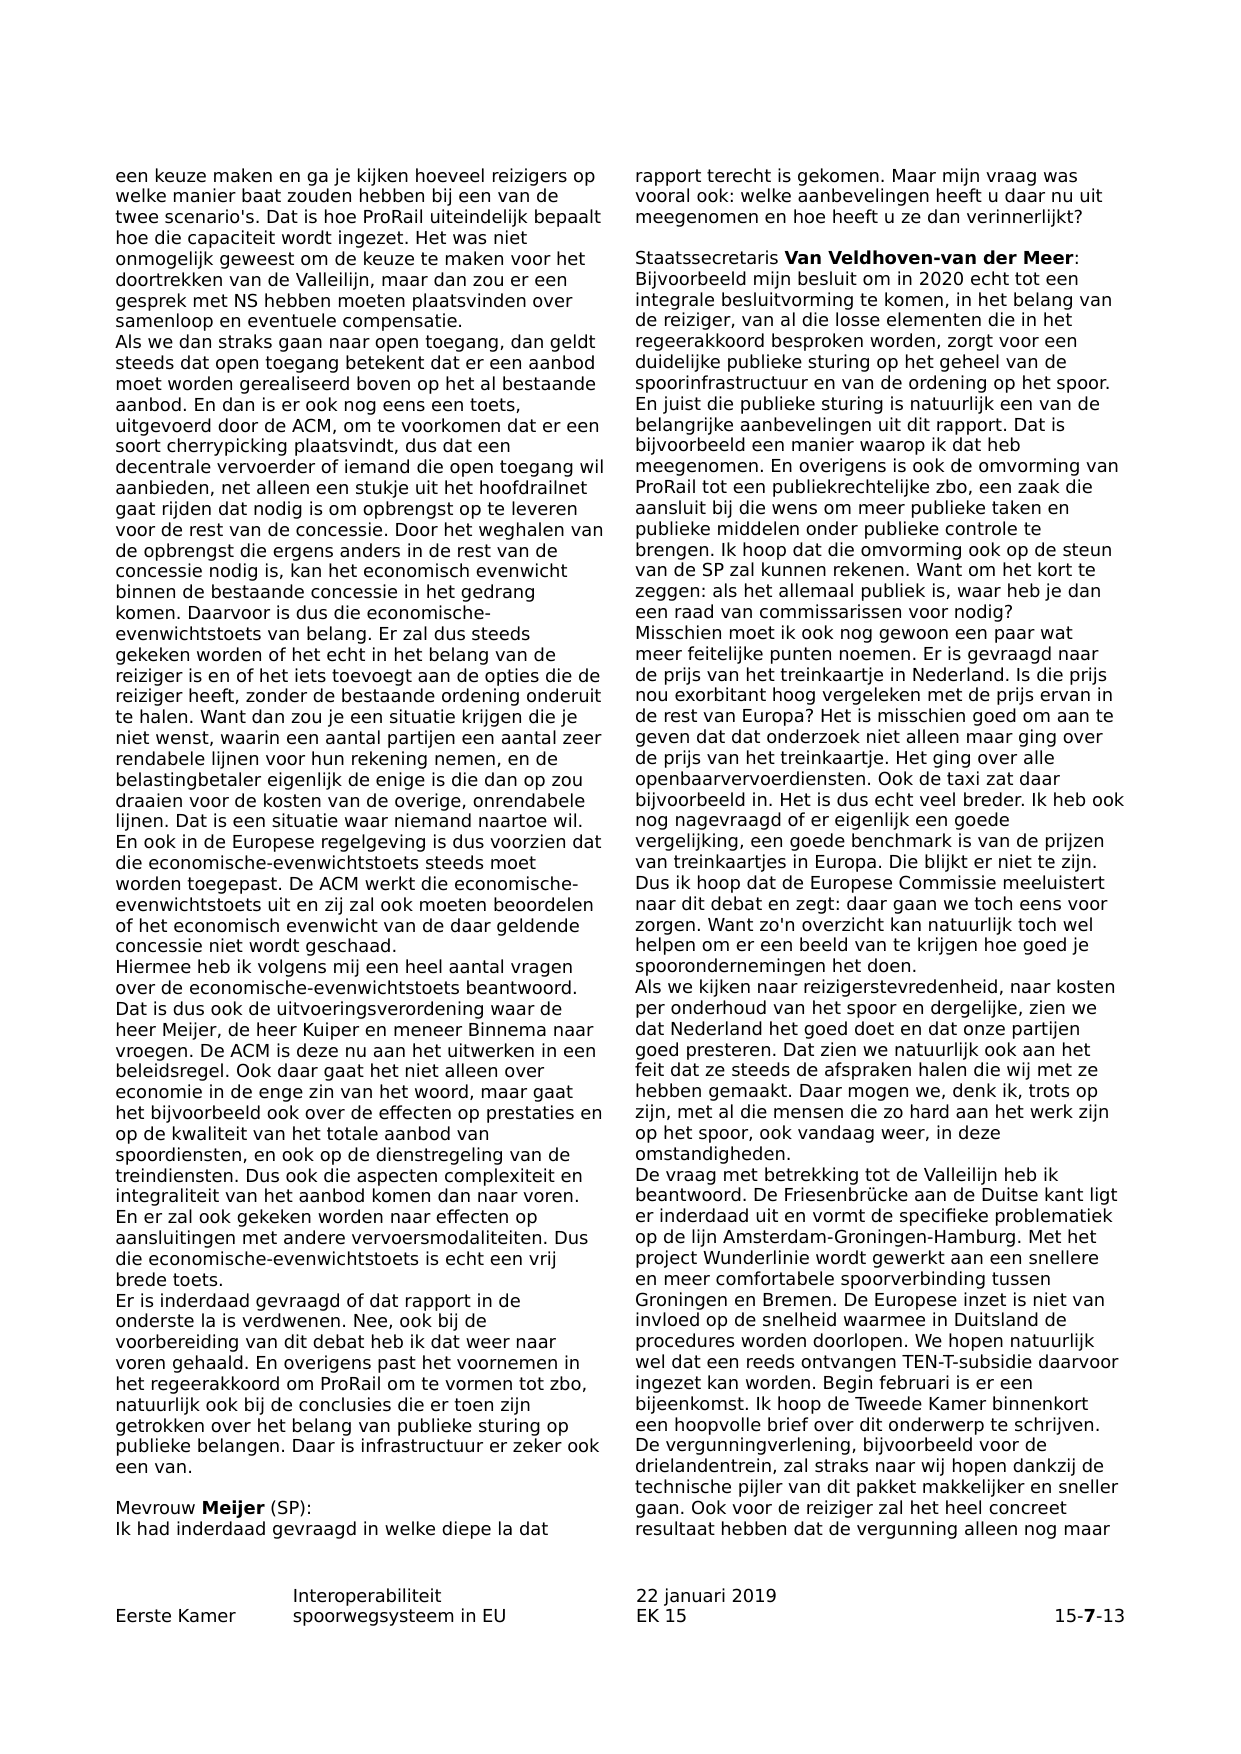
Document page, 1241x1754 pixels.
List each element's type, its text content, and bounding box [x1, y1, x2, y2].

text Bijvoorbeeld mijn besluit om in 2020 echt tot een integrale besluitvorming te komen, in het belang van de reiziger, van al die losse elementen die in het regeerakkoord besproken worden, zorgt voor een duidelijke publieke sturing op het geheel van de spoorinfrastructuur en van de ordening op het spoor. En juist die publieke sturing is natuurlijk een van de belangrijke aanbevelingen uit dit rapport. Dat is bijvoorbeeld een manier waarop ik dat heb meegenomen. En overigens is ook de omvorming van ProRail tot een publiekrechtelijke zbo, een zaak die aansluit bij die wens om meer publieke taken en publieke middelen onder publieke controle te brengen. Ik hoop dat die omvorming ook op de steun van de SP zal kunnen rekenen. Want om het kort te zeggen: als het allemaal publiek is, waar heb je dan een raad van commissarissen voor nodig? [635, 268, 1125, 623]
text Ik had inderdaad gevraagd in welke diepe la dat [115, 1518, 605, 1539]
text een keuze maken en ga je kijken hoeveel reizigers op welke manier baat zouden hebben bij een van de twee scenario's. Dat is hoe ProRail uiteindelijk bepaalt hoe die capaciteit wordt ingezet. Het was niet onmogelijk geweest om de keuze te maken voor het doortrekken van de Valleilijn, maar dan zou er een gesprek met NS hebben moeten plaatsvinden over samenloop en eventuele compensatie. [115, 165, 605, 332]
text De vergunningverlening, bijvoorbeeld voor de drielandentrein, zal straks naar wij hopen dankzij de technische pijler van dit pakket makkelijker en sneller gaan. Ook voor de reiziger zal het heel concreet resultaat hebben dat de vergunning alleen nog maar [635, 1435, 1125, 1539]
text Er is inderdaad gevraagd of dat rapport in de onderste la is verdwenen. Nee, ook bij de voorbereiding van dit debat heb ik dat weer naar voren gehaald. En overigens past het voornemen in het regeerakkoord om ProRail om te vormen tot zbo, natuurlijk ook bij de conclusies die er toen zijn getrokken over het belang van publieke sturing op publieke belangen. Daar is infrastructuur er zeker ook een van. [115, 1290, 605, 1478]
text Misschien moet ik ook nog gewoon een paar wat meer feitelijke punten noemen. Er is gevraagd naar de prijs van het treinkaartje in Nederland. Is die prijs nou exorbitant hoog vergeleken met de prijs ervan in de rest van Europa? Het is misschien goed om aan te geven dat dat onderzoek niet alleen maar ging over de prijs van het treinkaartje. Het ging over alle openbaarvervoerdiensten. Ook de taxi zat daar bijvoorbeeld in. Het is dus echt veel breder. Ik heb ook nog nagevraagd of er eigenlijk een goede vergelijking, een goede benchmark is van de prijzen van treinkaartjes in Europa. Die blijkt er niet te zijn. Dus ik hoop dat de Europese Commissie meeluistert naar dit debat en zegt: daar gaan we toch eens voor zorgen. Want zo'n overzicht kan natuurlijk toch wel helpen om er een beeld van te krijgen hoe goed je spoorondernemingen het doen. [635, 623, 1125, 977]
text Hiermee heb ik volgens mij een heel aantal vragen over de economische-evenwichtstoets beantwoord. Dat is dus ook de uitvoeringsverordening waar de heer Meijer, de heer Kuiper en meneer Binnema naar vroegen. De ACM is deze nu aan het uitwerken in een beleidsregel. Ook daar gaat het niet alleen over economie in de enge zin van het woord, maar gaat het bijvoorbeeld ook over de effecten op prestaties en op de kwaliteit van het totale aanbod van spoordiensten, en ook op de dienstregeling van de treindiensten. Dus ook die aspecten complexiteit en integraliteit van het aanbod komen dan naar voren. En er zal ook gekeken worden naar effecten op aansluitingen met andere vervoersmodaliteiten. Dus die economische-evenwichtstoets is echt een vrij brede toets. [115, 957, 605, 1290]
text Als we kijken naar reizigerstevredenheid, naar kosten per onderhoud van het spoor en dergelijke, zien we dat Nederland het goed doet en dat onze partijen goed presteren. Dat zien we natuurlijk ook aan het feit dat ze steeds de afspraken halen die wij met ze hebben gemaakt. Daar mogen we, denk ik, trots op zijn, met al die mensen die zo hard aan het werk zijn op het spoor, ook vandaag weer, in deze omstandigheden. [635, 977, 1125, 1164]
text Als we dan straks gaan naar open toegang, dan geldt steeds dat open toegang betekent dat er een aanbod moet worden gerealiseerd boven op het al bestaande aanbod. En dan is er ook nog eens een toets, uitgevoerd door de ACM, om te voorkomen dat er een soort cherrypicking plaatsvindt, dus dat een decentrale vervoerder of iemand die open toegang wil aanbieden, net alleen een stukje uit het hoofdrailnet gaat rijden dat nodig is om opbrengst op te leveren voor de rest van de concessie. Door het weghalen van de opbrengst die ergens anders in de rest van de concessie nodig is, kan het economisch evenwicht binnen de bestaande concessie in het gedrang komen. Daarvoor is dus die economische-evenwichtstoets van belang. Er zal dus steeds gekeken worden of het echt in het belang van de reiziger is en of het iets toevoegt aan de opties die de reiziger heeft, zonder de bestaande ordening onderuit te halen. Want dan zou je een situatie krijgen die je niet wenst, waarin een aantal partijen een aantal zeer rendabele lijnen voor hun rekening nemen, en de belastingbetaler eigenlijk de enige is die dan op zou draaien voor de kosten van de overige, onrendabele lijnen. Dat is een situatie waar niemand naartoe wil. En ook in de Europese regelgeving is dus voorzien dat die economische-evenwichtstoets steeds moet worden toegepast. De ACM werkt die economische-evenwichtstoets uit en zij zal ook moeten beoordelen of het economisch evenwicht van de daar geldende concessie niet wordt geschaad. [115, 332, 605, 957]
text De vraag met betrekking tot de Valleilijn heb ik beantwoord. De Friesenbrücke aan de Duitse kant ligt er inderdaad uit en vormt de specifieke problematiek op de lijn Amsterdam-Groningen-Hamburg. Met het project Wunderlinie wordt gewerkt aan een snellere en meer comfortabele spoorverbinding tussen Groningen en Bremen. De Europese inzet is niet van invloed op de snelheid waarmee in Duitsland de procedures worden doorlopen. We hopen natuurlijk wel dat een reeds ontvangen TEN-T-subsidie daarvoor ingezet kan worden. Begin februari is er een bijeenkomst. Ik hoop de Tweede Kamer binnenkort een hoopvolle brief over dit onderwerp te schrijven. [635, 1164, 1125, 1435]
text rapport terecht is gekomen. Maar mijn vraag was vooral ook: welke aanbevelingen heeft u daar nu uit meegenomen en hoe heeft u ze dan verinnerlijkt? [635, 165, 1125, 228]
text Staatssecretaris Van Veldhoven-van der Meer: [635, 248, 1125, 268]
text Mevrouw Meijer (SP): [115, 1498, 605, 1518]
